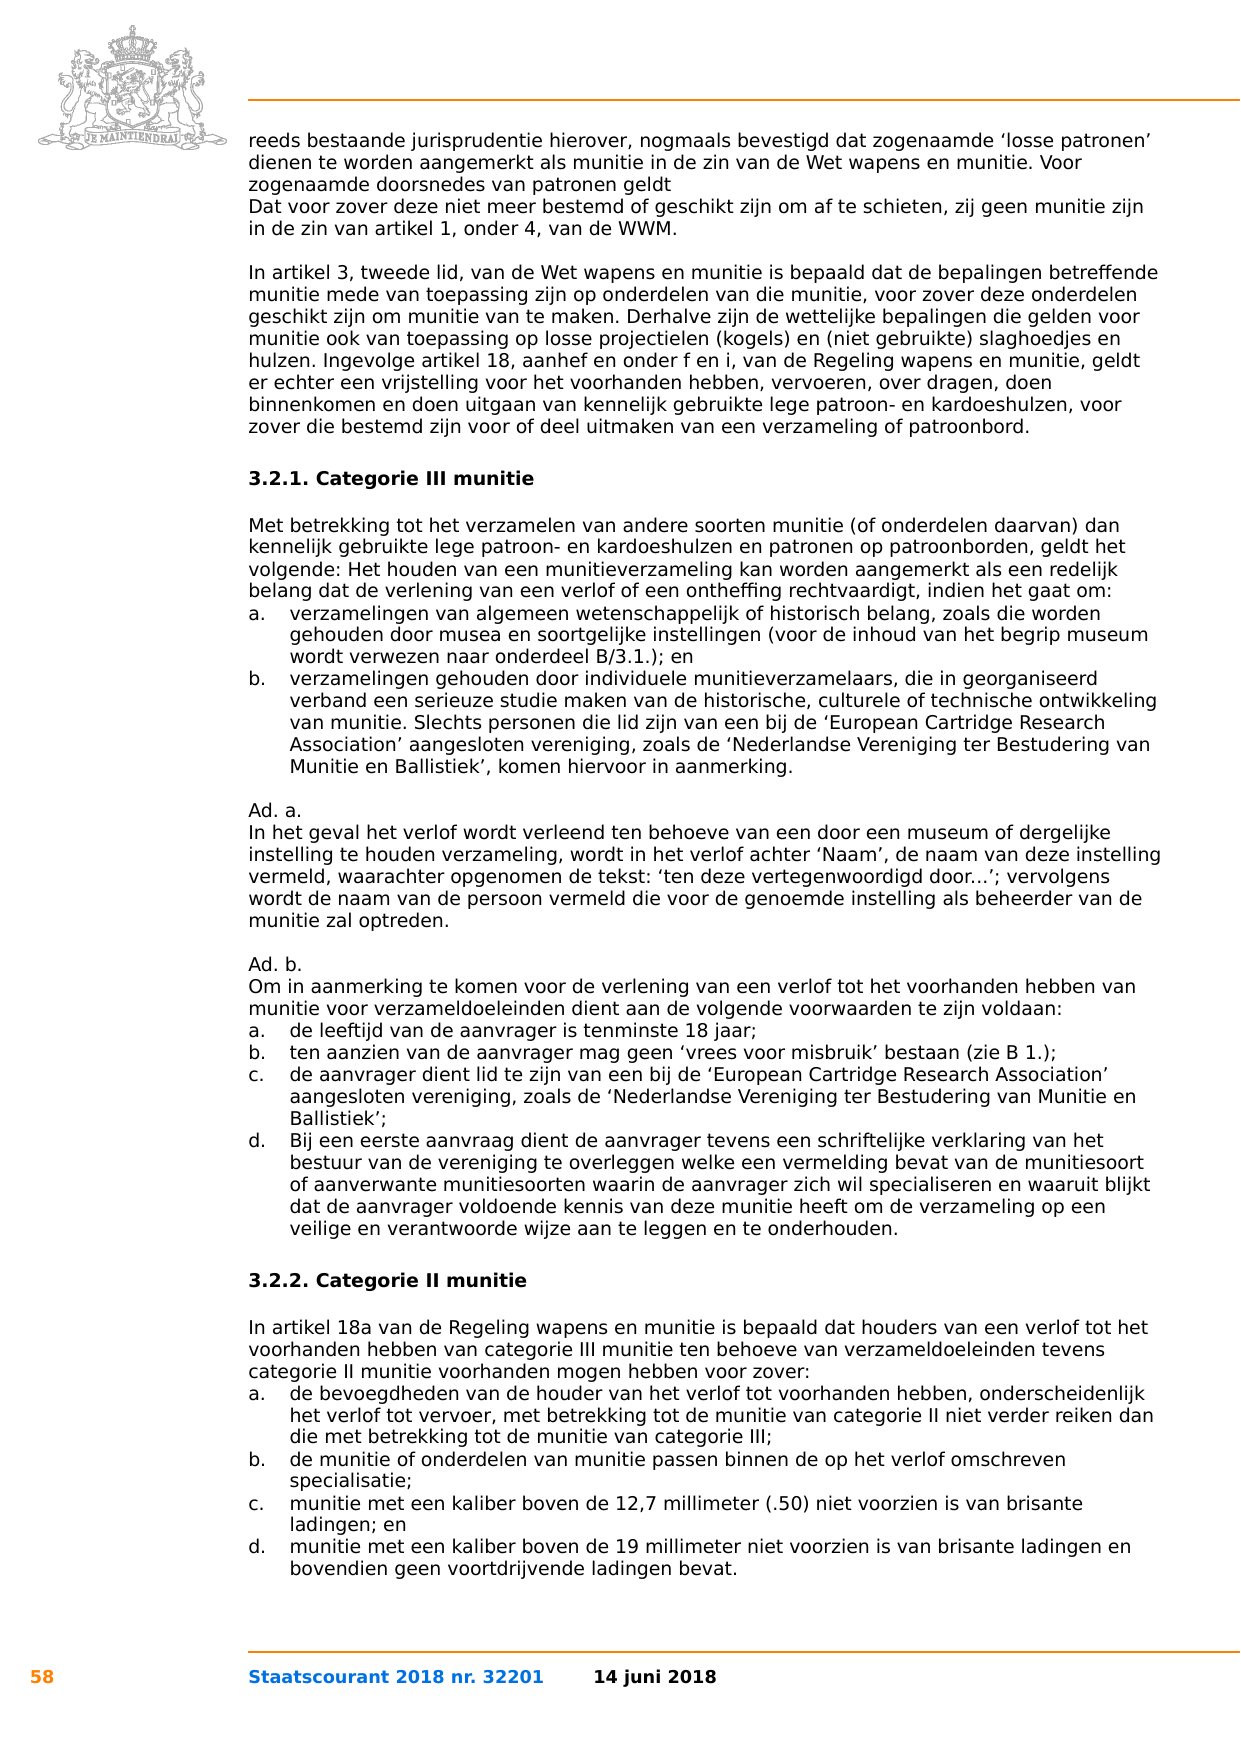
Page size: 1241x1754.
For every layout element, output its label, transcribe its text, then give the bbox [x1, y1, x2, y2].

text d. Bij een eerste aanvraag dient de aanvrager tevens een schriftelijke verklaring van het bestuur van de vereniging te overleggen welke een vermelding bevat van de munitiesoort of aanverwante munitiesoorten waarin de aanvrager zich wil specialiseren en waaruit blijkt dat de aanvrager voldoende kennis van deze munitie heeft om de verzameling op een veilige en verantwoorde wijze aan te leggen en te onderhouden. [248, 1130, 1163, 1239]
text Om in aanmerking te komen voor de verlening van een verlof tot het voorhanden hebben van munitie voor verzameldoeleinden dient aan de volgende voorwaarden te zijn voldaan: [248, 976, 1163, 1020]
text Ad. b. [248, 954, 1163, 976]
text a. de bevoegdheden van de houder van het verlof tot voorhanden hebben, onderscheidenlijk het verlof tot vervoer, met betrekking tot de munitie van categorie II niet verder reiken dan die met betrekking tot de munitie van categorie III; [248, 1382, 1163, 1448]
subtitle 3.2.2. Categorie II munitie [248, 1269, 1163, 1292]
subtitle 3.2.1. Categorie III munitie [248, 467, 1163, 489]
text c. munitie met een kaliber boven de 12,7 millimeter (.50) niet voorzien is van brisante ladingen; en [248, 1492, 1163, 1536]
text Met betrekking tot het verzamelen van andere soorten munitie (of onderdelen daarvan) dan kennelijk gebruikte lege patroon- en kardoeshulzen en patronen op patroonborden, geldt het volgende: Het houden van een munitieverzameling kan worden aangemerkt als een redelijk belang dat de verlening van een verlof of een ontheffing rechtvaardigt, indien het gaat om: [248, 514, 1163, 602]
text Dat voor zover deze niet meer bestemd of geschikt zijn om af te schieten, zij geen munitie zijn in de zin van artikel 1, onder 4, van de WWM. [248, 196, 1163, 240]
text reeds bestaande jurisprudentie hierover, nogmaals bevestigd dat zogenaamde ‘losse patronen’ dienen te worden aangemerkt als munitie in de zin van de Wet wapens en munitie. Voor zogenaamde doorsnedes van patronen geldt [248, 130, 1163, 196]
text In het geval het verlof wordt verleend ten behoeve van een door een museum of dergelijke instelling te houden verzameling, wordt in het verlof achter ‘Naam’, de naam van deze instelling vermeld, waarachter opgenomen de tekst: ‘ten deze vertegenwoordigd door...’; vervolgens wordt de naam van de persoon vermeld die voor de genoemde instelling als beheerder van de munitie zal optreden. [248, 822, 1163, 932]
text In artikel 3, tweede lid, van de Wet wapens en munitie is bepaald dat de bepalingen betreffende munitie mede van toepassing zijn op onderdelen van die munitie, voor zover deze onderdelen geschikt zijn om munitie van te maken. Derhalve zijn de wettelijke bepalingen die gelden voor munitie ook van toepassing op losse projectielen (kogels) en (niet gebruikte) slaghoedjes en hulzen. Ingevolge artikel 18, aanhef en onder f en i, van de Regeling wapens en munitie, geldt er echter een vrijstelling voor het voorhanden hebben, vervoeren, over dragen, doen binnenkomen en doen uitgaan van kennelijk gebruikte lege patroon- en kardoeshulzen, voor zover die bestemd zijn voor of deel uitmaken van een verzameling of patroonbord. [248, 262, 1163, 437]
text a. verzamelingen van algemeen wetenschappelijk of historisch belang, zoals die worden gehouden door musea en soortgelijke instellingen (voor de inhoud van het begrip museum wordt verwezen naar onderdeel B/3.1.); en [248, 602, 1163, 668]
picture [38, 25, 227, 150]
text d. munitie met een kaliber boven de 19 millimeter niet voorzien is van brisante ladingen en bovendien geen voortdrijvende ladingen bevat. [248, 1536, 1163, 1580]
text Ad. a. [248, 800, 1163, 822]
text b. de munitie of onderdelen van munitie passen binnen de op het verlof omschreven specialisatie; [248, 1448, 1163, 1492]
text b. ten aanzien van de aanvrager mag geen ‘vrees voor misbruik’ bestaan (zie B 1.); [248, 1042, 1163, 1064]
text b. verzamelingen gehouden door individuele munitieverzamelaars, die in georganiseerd verband een serieuze studie maken van de historische, culturele of technische ontwikkeling van munitie. Slechts personen die lid zijn van een bij de ‘European Cartridge Research Association’ aangesloten vereniging, zoals de ‘Nederlandse Vereniging ter Bestudering van Munitie en Ballistiek’, komen hiervoor in aanmerking. [248, 668, 1163, 778]
text c. de aanvrager dient lid te zijn van een bij de ‘European Cartridge Research Association’ aangesloten vereniging, zoals de ‘Nederlandse Vereniging ter Bestudering van Munitie en Ballistiek’; [248, 1064, 1163, 1130]
text In artikel 18a van de Regeling wapens en munitie is bepaald dat houders van een verlof tot het voorhanden hebben van categorie III munitie ten behoeve van verzameldoeleinden tevens categorie II munitie voorhanden mogen hebben voor zover: [248, 1317, 1163, 1382]
text a. de leeftijd van de aanvrager is tenminste 18 jaar; [248, 1020, 1163, 1042]
